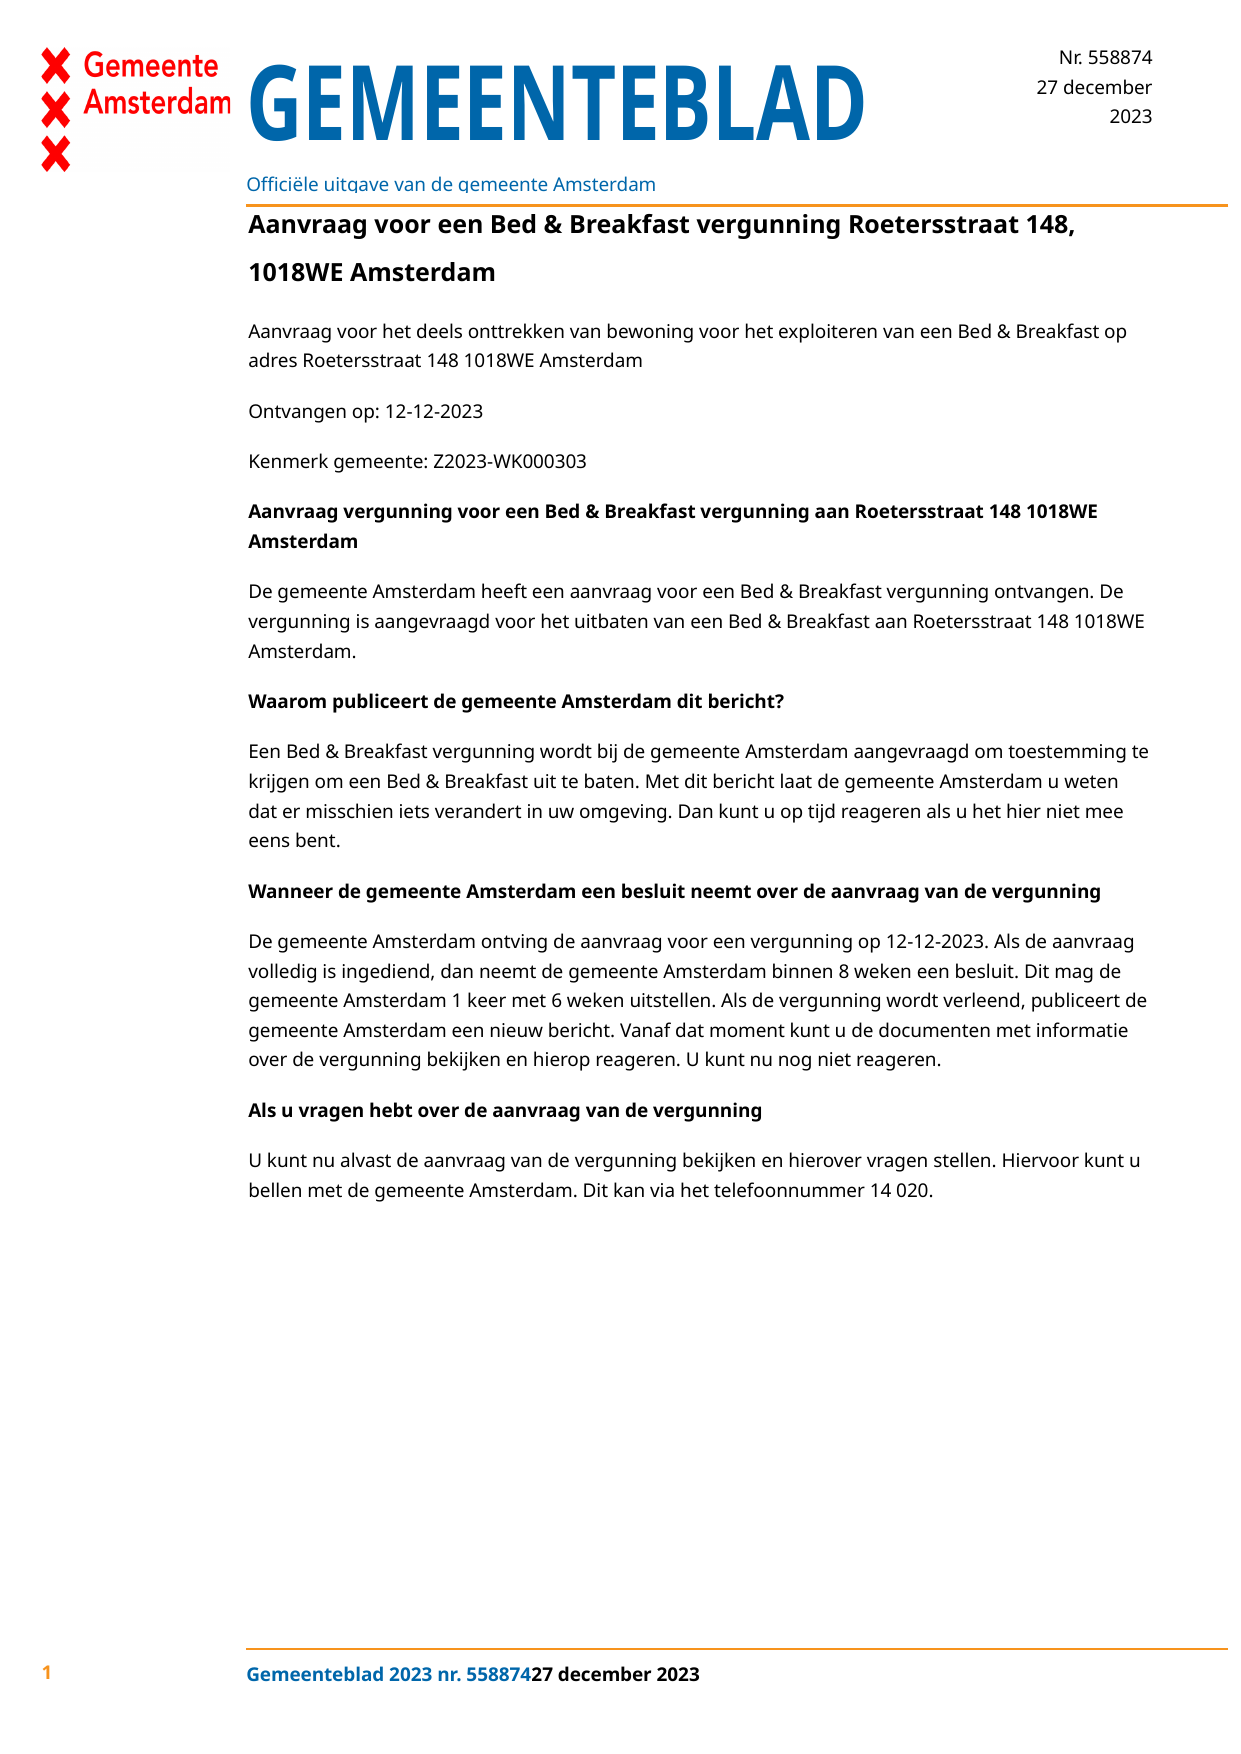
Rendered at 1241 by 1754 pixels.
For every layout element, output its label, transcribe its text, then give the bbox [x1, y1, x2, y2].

text Als u vragen hebt over de aanvraag van de vergunning [248, 1097, 1152, 1123]
text Aanvraag voor het deels onttrekken van bewoning voor het exploiteren van een Bed & Breakfast op adres Roetersstraat 148 1018WE Amsterdam [248, 318, 1152, 373]
text Waarom publiceert de gemeente Amsterdam dit bericht? [248, 688, 1152, 714]
text Wanneer de gemeente Amsterdam een besluit neemt over de aanvraag van de vergunning [248, 878, 1152, 904]
picture [41, 47, 231, 172]
text Aanvraag vergunning voor een Bed & Breakfast vergunning aan Roetersstraat 148 1018WE Amsterdam [248, 499, 1152, 554]
text Kenmerk gemeente: Z2023-WK000303 [248, 448, 1152, 474]
text Een Bed & Breakfast vergunning wordt bij de gemeente Amsterdam aangevraagd om toestemming te krijgen om een Bed & Breakfast uit te baten. Met dit bericht laat de gemeente Amsterdam u weten dat er misschien iets verandert in uw omgeving. Dan kunt u op tijd reageren als u het hier niet mee eens bent. [248, 739, 1152, 853]
text U kunt nu alvast de aanvraag van de vergunning bekijken en hierover vragen stellen. Hiervoor kunt u bellen met de gemeente Amsterdam. Dit kan via het telefoonnummer 14 020. [248, 1147, 1152, 1203]
text Ontvangen op: 12-12-2023 [248, 398, 1152, 424]
text De gemeente Amsterdam heeft een aanvraag voor een Bed & Breakfast vergunning ontvangen. De vergunning is aangevraagd voor het uitbaten van een Bed & Breakfast aan Roetersstraat 148 1018WE Amsterdam. [248, 579, 1152, 664]
text Aanvraag voor een Bed & Breakfast vergunning Roetersstraat 148, 1018WE Amsterdam [248, 207, 1152, 288]
text De gemeente Amsterdam ontving de aanvraag voor een vergunning op 12-12-2023. Als de aanvraag volledig is ingediend, dan neemt de gemeente Amsterdam binnen 8 weken een besluit. Dit mag de gemeente Amsterdam 1 keer met 6 weken uitstellen. Als de vergunning wordt verleend, publiceert de gemeente Amsterdam een nieuw bericht. Vanaf dat moment kunt u de documenten met informatie over de vergunning bekijken en hierop reageren. U kunt nu nog niet reageren. [248, 928, 1152, 1072]
